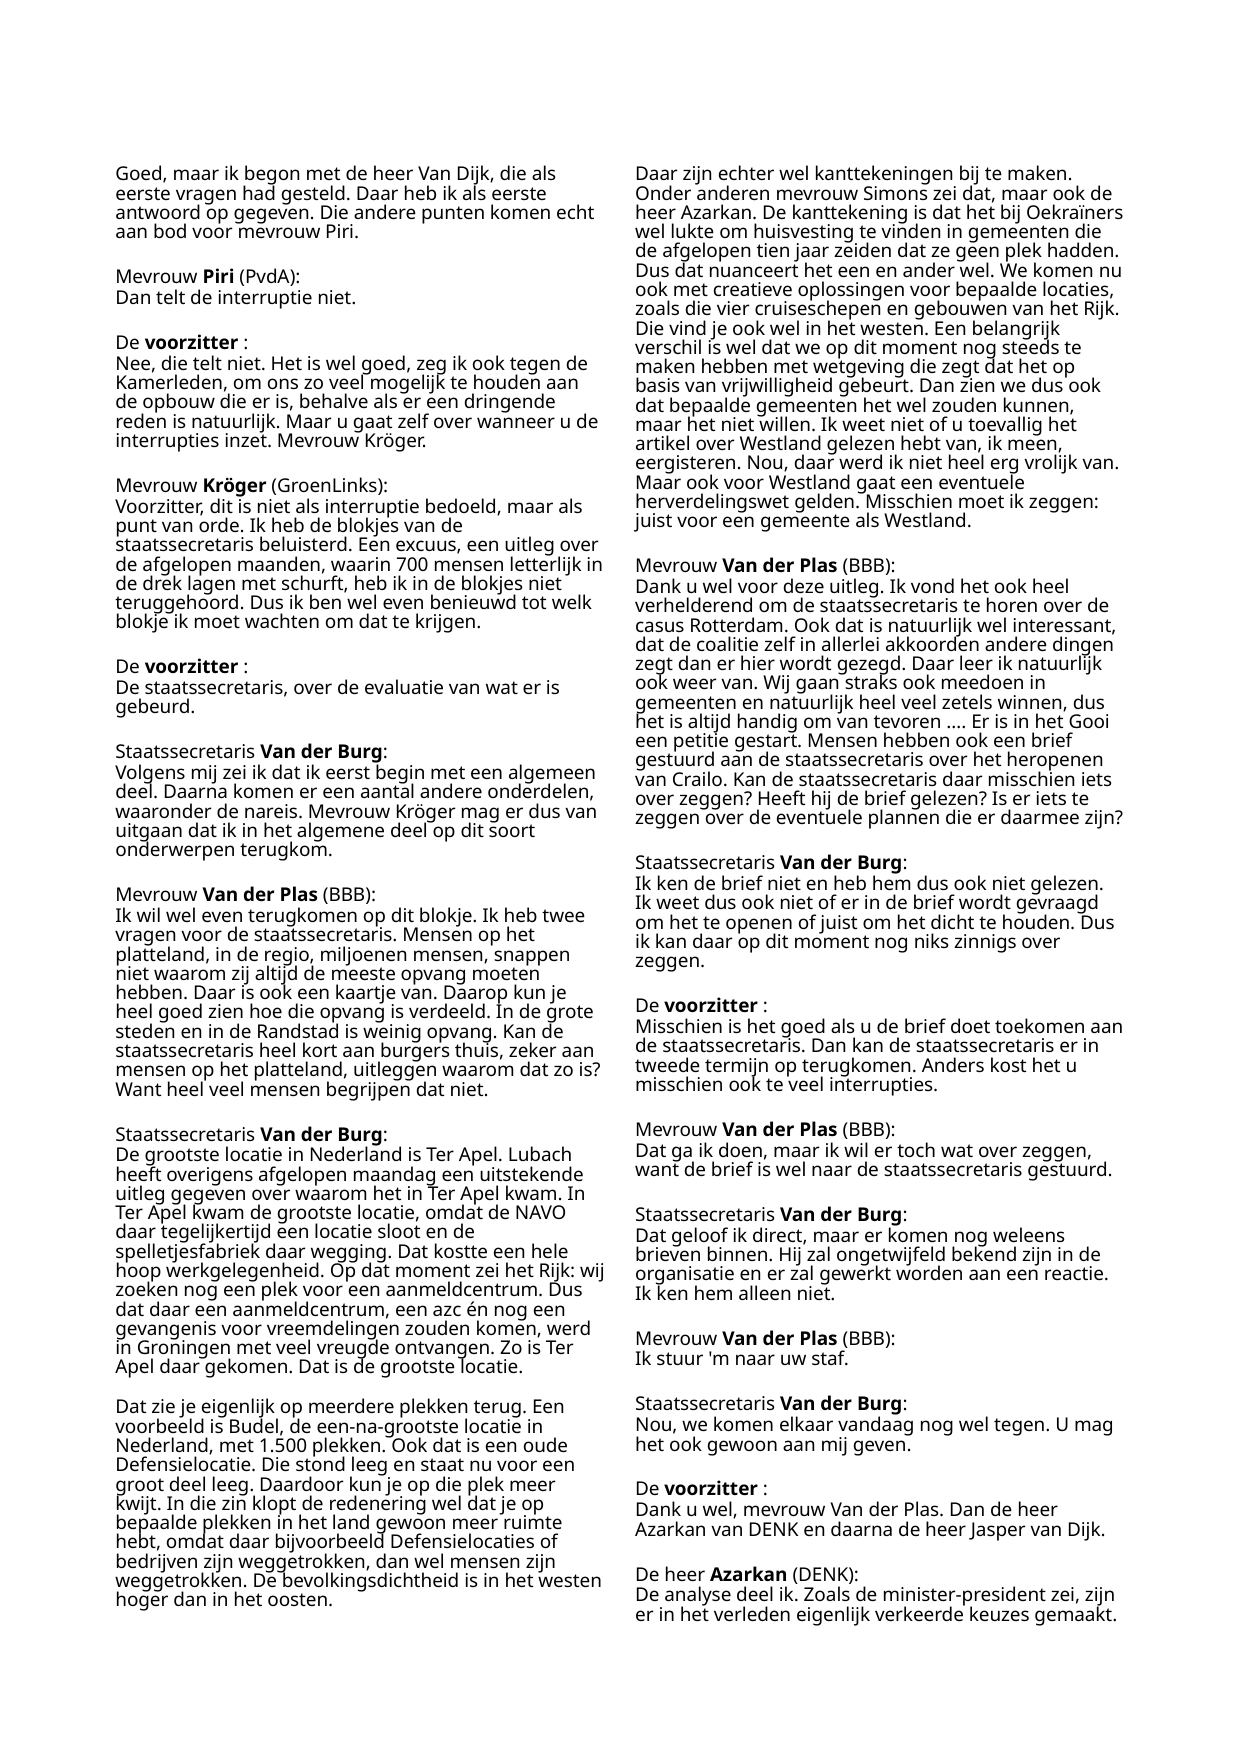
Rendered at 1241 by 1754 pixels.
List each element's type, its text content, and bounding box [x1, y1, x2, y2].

text Mevrouw Van der Plas (BBB): [115, 881, 605, 907]
text Mevrouw Van der Plas (BBB): [635, 1116, 1125, 1142]
text Misschien is het goed als u de brief doet toekomen aan de staatssecretaris. Dan kan de staatssecretaris er in tweede termijn op terugkomen. Anders kost het u misschien ook te veel interrupties. [635, 1018, 1125, 1095]
text Ik wil wel even terugkomen op dit blokje. Ik heb twee vragen voor de staatssecretaris. Mensen op het platteland, in de regio, miljoenen mensen, snappen niet waarom zij altijd de meeste opvang moeten hebben. Daar is ook een kaartje van. Daarop kun je heel goed zien hoe die opvang is verdeeld. In de grote steden en in de Randstad is weinig opvang. Kan de staatssecretaris heel kort aan burgers thuis, zeker aan mensen op het platteland, uitleggen waarom dat zo is? Want heel veel mensen begrijpen dat niet. [115, 907, 605, 1100]
text Dank u wel, mevrouw Van der Plas. Dan de heer Azarkan van DENK en daarna de heer Jasper van Dijk. [635, 1501, 1125, 1540]
text Mevrouw Kröger (GroenLinks): [115, 472, 605, 498]
text Daar zijn echter wel kanttekeningen bij te maken. Onder anderen mevrouw Simons zei dat, maar ook de heer Azarkan. De kanttekening is dat het bij Oekraïners wel lukte om huisvesting te vinden in gemeenten die de afgelopen tien jaar zeiden dat ze geen plek hadden. Dus dat nuanceert het een en ander wel. We komen nu ook met creatieve oplossingen voor bepaalde locaties, zoals die vier cruiseschepen en gebouwen van het Rijk. Die vind je ook wel in het westen. Een belangrijk verschil is wel dat we op dit moment nog steeds te maken hebben met wetgeving die zegt dat het op basis van vrijwilligheid gebeurt. Dan zien we dus ook dat bepaalde gemeenten het wel zouden kunnen, maar het niet willen. Ik weet niet of u toevallig het artikel over Westland gelezen hebt van, ik meen, eergisteren. Nou, daar werd ik niet heel erg vrolijk van. Maar ook voor Westland gaat een eventuele herverdelingswet gelden. Misschien moet ik zeggen: juist voor een gemeente als Westland. [635, 165, 1125, 531]
text Ik ken de brief niet en heb hem dus ook niet gelezen. Ik weet dus ook niet of er in de brief wordt gevraagd om het te openen of juist om het dicht te houden. Dus ik kan daar op dit moment nog niks zinnigs over zeggen. [635, 875, 1125, 971]
text De heer Azarkan (DENK): [635, 1561, 1125, 1586]
text Mevrouw Van der Plas (BBB): [635, 1325, 1125, 1350]
text Voorzitter, dit is niet als interruptie bedoeld, maar als punt van orde. Ik heb de blokjes van de staatssecretaris beluisterd. Een excuus, een uitleg over de afgelopen maanden, waarin 700 mensen letterlijk in de drek lagen met schurft, heb ik in de blokjes niet teruggehoord. Dus ik ben wel even benieuwd tot welk blokje ik moet wachten om dat te krijgen. [115, 498, 605, 633]
text Ik stuur 'm naar uw staf. [635, 1350, 1125, 1370]
text Staatssecretaris Van der Burg: [635, 1201, 1125, 1227]
text De voorzitter : [635, 992, 1125, 1018]
text Dat ga ik doen, maar ik wil er toch wat over zeggen, want de brief is wel naar de staatssecretaris gestuurd. [635, 1142, 1125, 1180]
text Nou, we komen elkaar vandaag nog wel tegen. U mag het ook gewoon aan mij geven. [635, 1416, 1125, 1455]
text Dank u wel voor deze uitleg. Ik vond het ook heel verhelderend om de staatssecretaris te horen over de casus Rotterdam. Ook dat is natuurlijk wel interessant, dat de coalitie zelf in allerlei akkoorden andere dingen zegt dan er hier wordt gezegd. Daar leer ik natuurlijk ook weer van. Wij gaan straks ook meedoen in gemeenten en natuurlijk heel veel zetels winnen, dus het is altijd handig om van tevoren …. Er is in het Gooi een petitie gestart. Mensen hebben ook een brief gestuurd aan de staatssecretaris over het heropenen van Crailo. Kan de staatssecretaris daar misschien iets over zeggen? Heeft hij de brief gelezen? Is er iets te zeggen over de eventuele plannen die er daarmee zijn? [635, 578, 1125, 828]
text Staatssecretaris Van der Burg: [115, 1121, 605, 1146]
text Volgens mij zei ik dat ik eerst begin met een algemeen deel. Daarna komen er een aantal andere onderdelen, waaronder de nareis. Mevrouw Kröger mag er dus van uitgaan dat ik in het algemene deel op dit soort onderwerpen terugkom. [115, 764, 605, 861]
text Staatssecretaris Van der Burg: [635, 1391, 1125, 1416]
text De analyse deel ik. Zoals de minister-president zei, zijn er in het verleden eigenlijk verkeerde keuzes gemaakt. [635, 1586, 1125, 1625]
text De voorzitter : [115, 329, 605, 355]
text Goed, maar ik begon met de heer Van Dijk, die als eerste vragen had gesteld. Daar heb ik als eerste antwoord op gegeven. Die andere punten komen echt aan bod voor mevrouw Piri. [115, 165, 605, 242]
text Dan telt de interruptie niet. [115, 289, 605, 308]
text De voorzitter : [115, 653, 605, 679]
text Mevrouw Piri (PvdA): [115, 263, 605, 289]
text Dat geloof ik direct, maar er komen nog weleens brieven binnen. Hij zal ongetwijfeld bekend zijn in de organisatie en er zal gewerkt worden aan een reactie. Ik ken hem alleen niet. [635, 1227, 1125, 1304]
text De grootste locatie in Nederland is Ter Apel. Lubach heeft overigens afgelopen maandag een uitstekende uitleg gegeven over waarom het in Ter Apel kwam. In Ter Apel kwam de grootste locatie, omdat de NAVO daar tegelijkertijd een locatie sloot en de spelletjesfabriek daar wegging. Dat kostte een hele hoop werkgelegenheid. Op dat moment zei het Rijk: wij zoeken nog een plek voor een aanmeldcentrum. Dus dat daar een aanmeldcentrum, een azc én nog een gevangenis voor vreemdelingen zouden komen, werd in Groningen met veel vreugde ontvangen. Zo is Ter Apel daar gekomen. Dat is de grootste locatie. [115, 1146, 605, 1378]
text Mevrouw Van der Plas (BBB): [635, 552, 1125, 578]
text De voorzitter : [635, 1476, 1125, 1501]
text De staatssecretaris, over de evaluatie van wat er is gebeurd. [115, 679, 605, 718]
text Nee, die telt niet. Het is wel goed, zeg ik ook tegen de Kamerleden, om ons zo veel mogelijk te houden aan de opbouw die er is, behalve als er een dringende reden is natuurlijk. Maar u gaat zelf over wanneer u de interrupties inzet. Mevrouw Kröger. [115, 355, 605, 451]
text Dat zie je eigenlijk op meerdere plekken terug. Een voorbeeld is Budel, de een-na-grootste locatie in Nederland, met 1.500 plekken. Ook dat is een oude Defensielocatie. Die stond leeg en staat nu voor een groot deel leeg. Daardoor kun je op die plek meer kwijt. In die zin klopt de redenering wel dat je op bepaalde plekken in het land gewoon meer ruimte hebt, omdat daar bijvoorbeeld Defensielocaties of bedrijven zijn weggetrokken, dan wel mensen zijn weggetrokken. De bevolkingsdichtheid is in het westen hoger dan in het oosten. [115, 1398, 605, 1610]
text Staatssecretaris Van der Burg: [115, 738, 605, 764]
text Staatssecretaris Van der Burg: [635, 849, 1125, 875]
